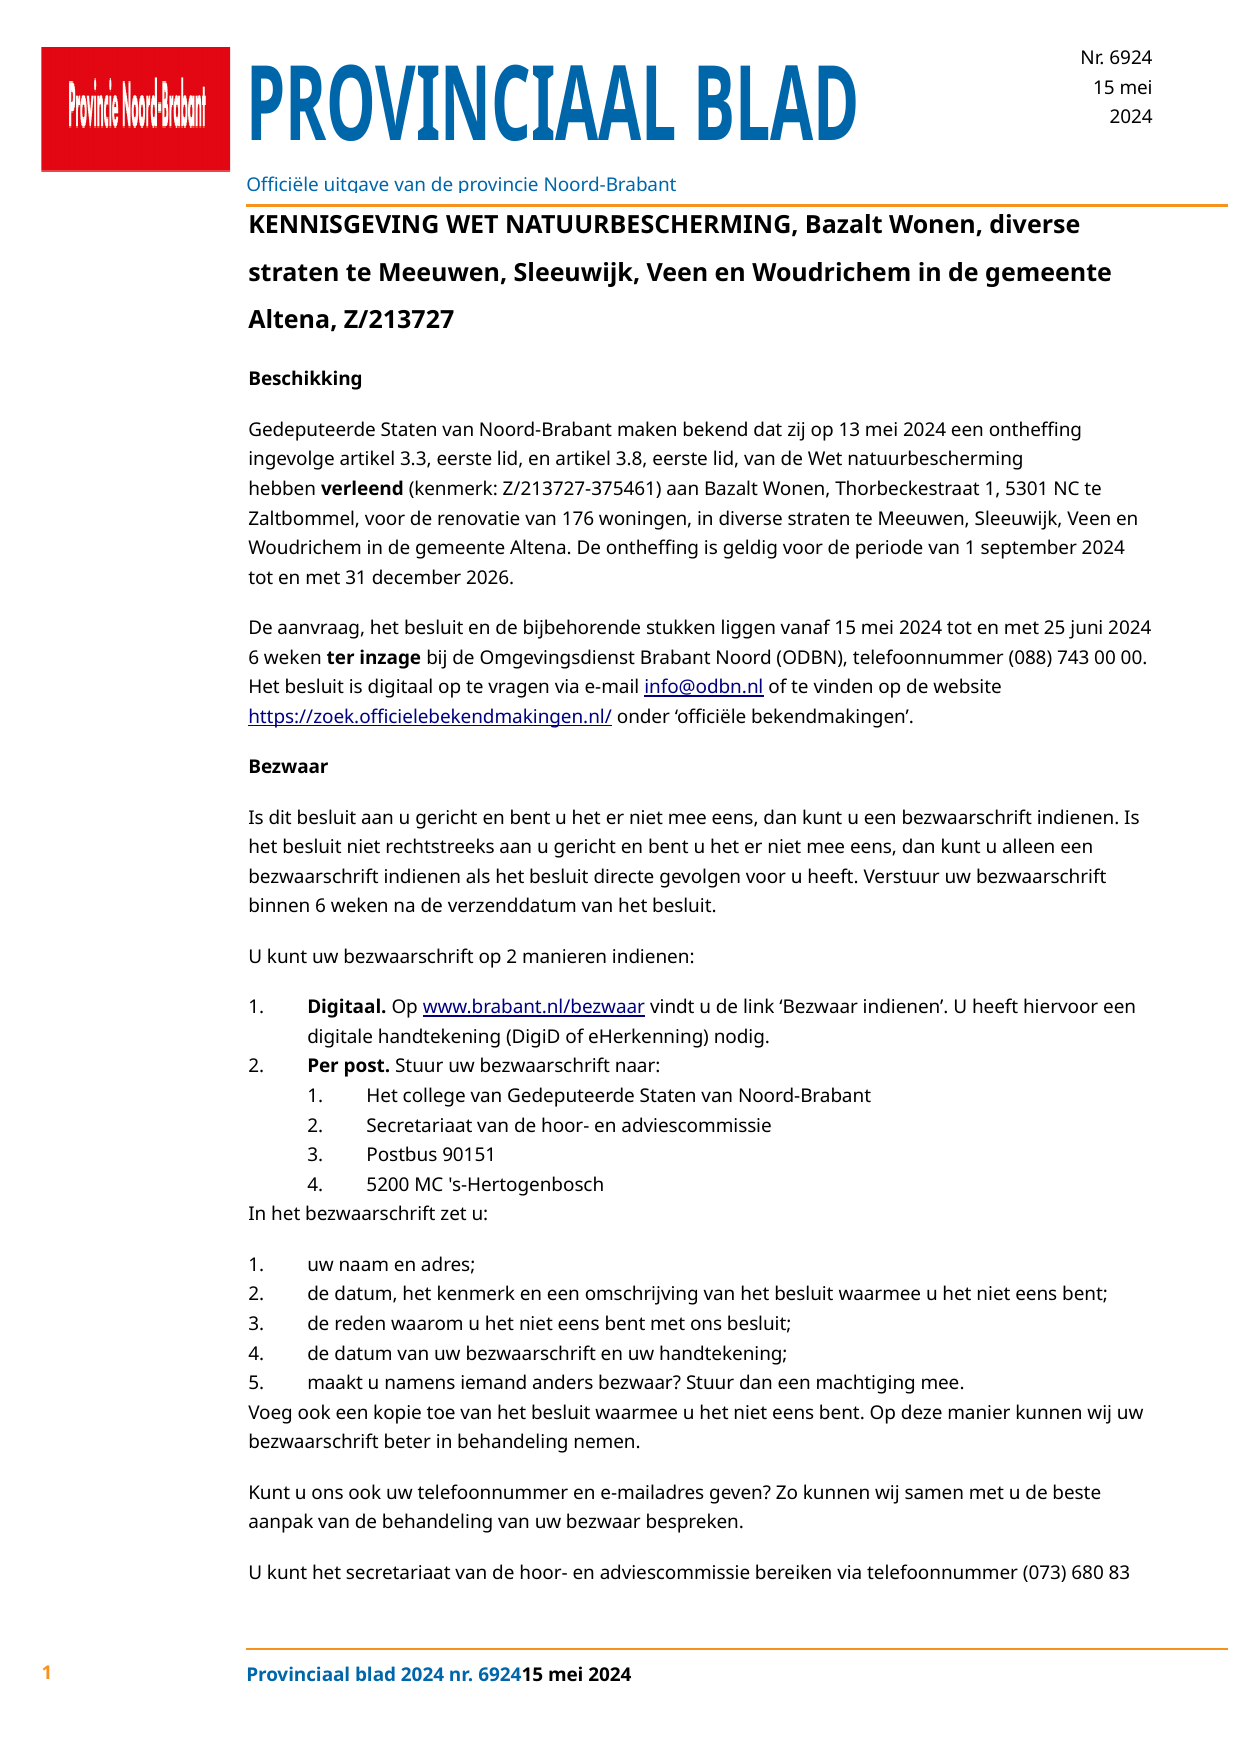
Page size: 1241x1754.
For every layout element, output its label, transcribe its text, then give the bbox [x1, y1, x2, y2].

text KENNISGEVING WET NATUURBESCHERMING, Bazalt Wonen, diverse straten te Meeuwen, Sleeuwijk, Veen en Woudrichem in de gemeente Altena, Z/213727 [248, 207, 1152, 336]
list uw naam en adres; [248, 1251, 1152, 1277]
text Beschikking [248, 366, 1152, 391]
text Gedeputeerde Staten van Noord-Brabant maken bekend dat zij op 13 mei 2024 een ontheffing ingevolge artikel 3.3, eerste lid, en artikel 3.8, eerste lid, van de Wet natuurbescherming hebben verleend (kenmerk: Z/213727-375461) aan Bazalt Wonen, Thorbeckestraat 1, 5301 NC te Zaltbommel, voor de renovatie van 176 woningen, in diverse straten te Meeuwen, Sleeuwijk, Veen en Woudrichem in de gemeente Altena. De ontheffing is geldig voor de periode van 1 september 2024 tot en met 31 december 2026. [248, 416, 1152, 589]
list Secretariaat van de hoor- en adviescommissie [307, 1112, 1152, 1137]
list de reden waarom u het niet eens bent met ons besluit; [248, 1310, 1152, 1336]
text U kunt uw bezwaarschrift op 2 manieren indienen: [248, 943, 1152, 969]
list Per post. Stuur uw bezwaarschrift naar: [248, 1053, 1152, 1078]
list 5200 MC 's‑Hertogenbosch [307, 1171, 1152, 1197]
list maakt u namens iemand anders bezwaar? Stuur dan een machtiging mee. [248, 1369, 1152, 1395]
text Is dit besluit aan u gericht en bent u het er niet mee eens, dan kunt u een bezwaarschrift indienen. Is het besluit niet rechtstreeks aan u gericht en bent u het er niet mee eens, dan kunt u alleen een bezwaarschrift indienen als het besluit directe gevolgen voor u heeft. Verstuur uw bezwaarschrift binnen 6 weken na de verzenddatum van het besluit. [248, 804, 1152, 918]
list de datum, het kenmerk en een omschrijving van het besluit waarmee u het niet eens bent; [248, 1281, 1152, 1306]
text In het bezwaarschrift zet u: [248, 1201, 1152, 1226]
text Bezwaar [248, 753, 1152, 779]
text U kunt het secretariaat van de hoor- en adviescommissie bereiken via telefoonnummer (073) 680 83 [248, 1559, 1152, 1584]
text De aanvraag, het besluit en de bijbehorende stukken liggen vanaf 15 mei 2024 tot en met 25 juni 2024 6 weken ter inzage bij de Omgevingsdienst Brabant Noord (ODBN), telefoonnummer (088) 743 00 00. Het besluit is digitaal op te vragen via e-mail info@odbn.nl of te vinden op de website https://zoek.officielebekendmakingen.nl/ onder ‘officiële bekendmakingen’. [248, 614, 1152, 729]
list Het college van Gedeputeerde Staten van Noord-Brabant [307, 1082, 1152, 1108]
text Voeg ook een kopie toe van het besluit waarmee u het niet eens bent. Op deze manier kunnen wij uw bezwaarschrift beter in behandeling nemen. [248, 1399, 1152, 1454]
list de datum van uw bezwaarschrift en uw handtekening; [248, 1340, 1152, 1365]
text Kunt u ons ook uw telefoonnummer en e-mailadres geven? Zo kunnen wij samen met u de beste aanpak van de behandeling van uw bezwaar bespreken. [248, 1479, 1152, 1534]
picture [41, 47, 231, 172]
list Digitaal. Op www.brabant.nl/bezwaar vindt u de link ‘Bezwaar indienen’. U heeft hiervoor een digitale handtekening (DigiD of eHerkenning) nodig. [248, 993, 1152, 1049]
list Postbus 90151 [307, 1141, 1152, 1167]
